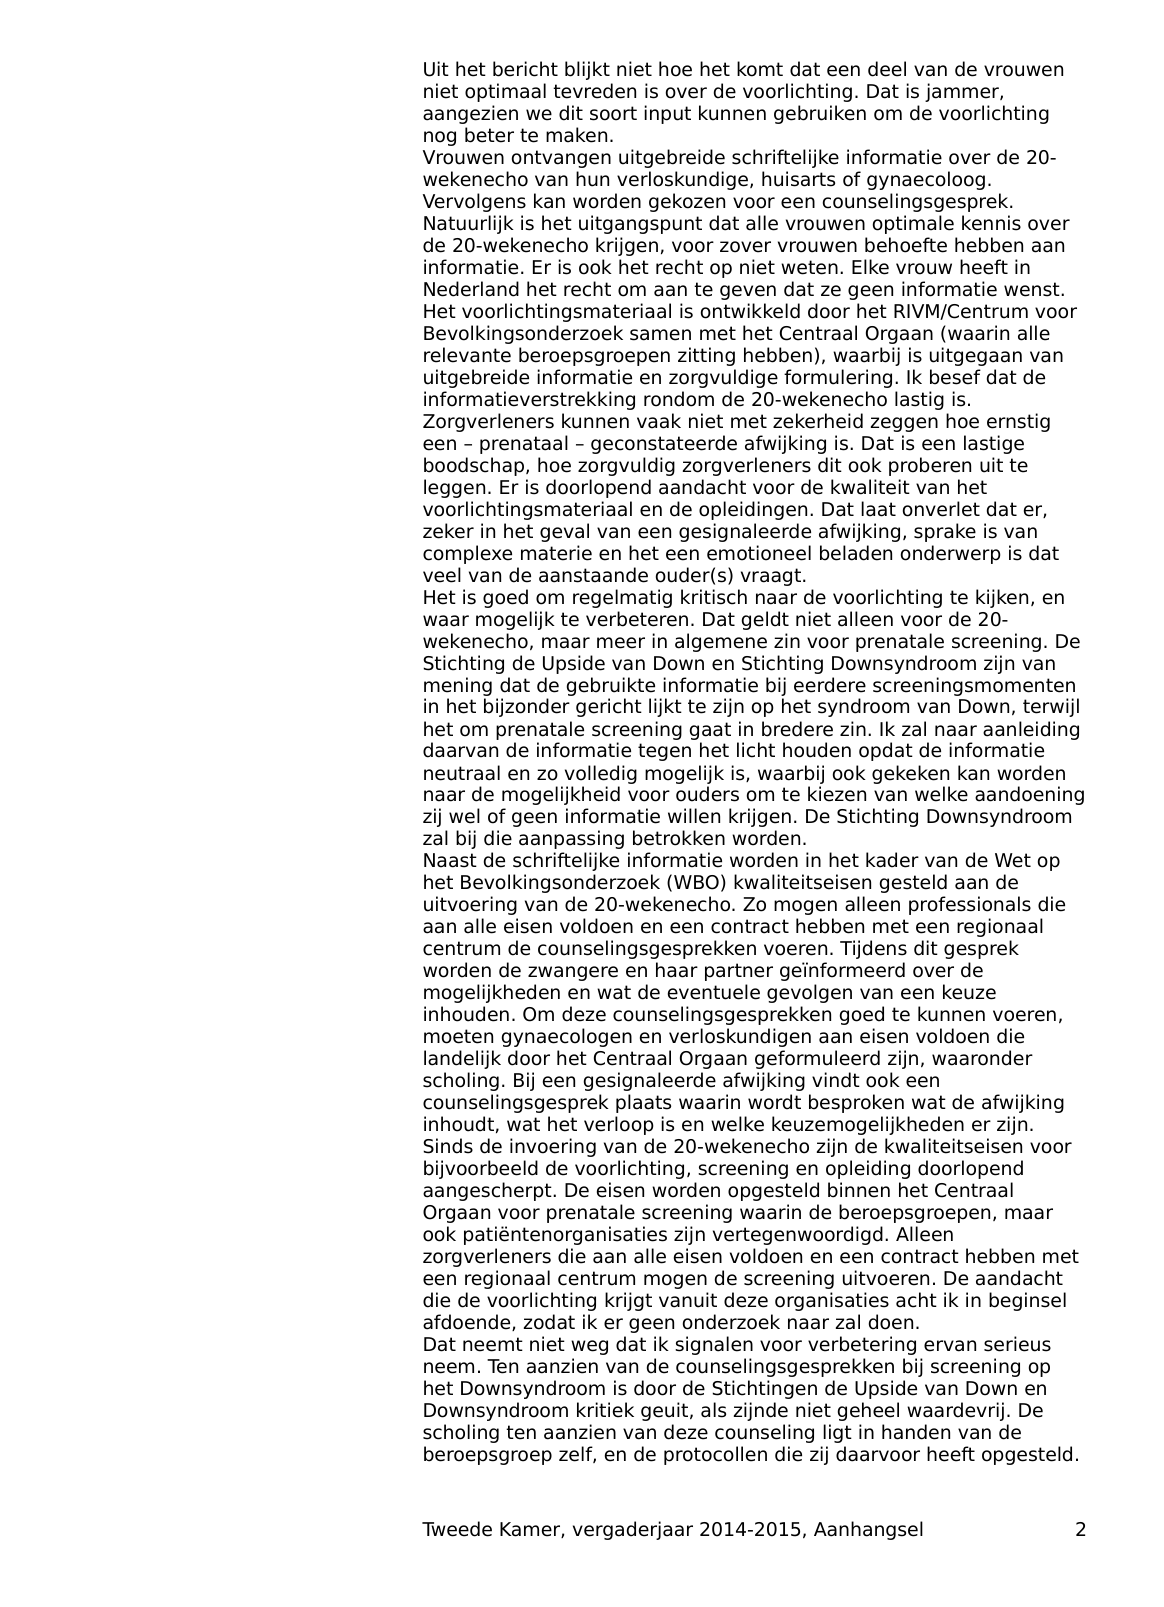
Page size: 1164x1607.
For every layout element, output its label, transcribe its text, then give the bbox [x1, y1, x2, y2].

text Naast de schriftelijke informatie worden in het kader van de Wet op het Bevolkingsonderzoek (WBO) kwaliteitseisen gesteld aan de uitvoering van de 20-wekenecho. Zo mogen alleen professionals die aan alle eisen voldoen en een contract hebben met een regionaal centrum de counselingsgesprekken voeren. Tijdens dit gesprek worden de zwangere en haar partner geïnformeerd over de mogelijkheden en wat de eventuele gevolgen van een keuze inhouden. Om deze counselingsgesprekken goed te kunnen voeren, moeten gynaecologen en verloskundigen aan eisen voldoen die landelijk door het Centraal Orgaan geformuleerd zijn, waaronder scholing. Bij een gesignaleerde afwijking vindt ook een counselingsgesprek plaats waarin wordt besproken wat de afwijking inhoudt, wat het verloop is en welke keuzemogelijkheden er zijn. [422, 850, 1087, 1136]
text Het voorlichtingsmateriaal is ontwikkeld door het RIVM/Centrum voor Bevolkingsonderzoek samen met het Centraal Orgaan (waarin alle relevante beroepsgroepen zitting hebben), waarbij is uitgegaan van uitgebreide informatie en zorgvuldige formulering. Ik besef dat de informatieverstrekking rondom de 20-wekenecho lastig is. Zorgverleners kunnen vaak niet met zekerheid zeggen hoe ernstig een – prenataal – geconstateerde afwijking is. Dat is een lastige boodschap, hoe zorgvuldig zorgverleners dit ook proberen uit te leggen. Er is doorlopend aandacht voor de kwaliteit van het voorlichtingsmateriaal en de opleidingen. Dat laat onverlet dat er, zeker in het geval van een gesignaleerde afwijking, sprake is van complexe materie en het een emotioneel beladen onderwerp is dat veel van de aanstaande ouder(s) vraagt. [422, 301, 1087, 587]
text neutraal en zo volledig mogelijk is, waarbij ook gekeken kan worden naar de mogelijkheid voor ouders om te kiezen van welke aandoening zij wel of geen informatie willen krijgen. De Stichting Downsyndroom zal bij die aanpassing betrokken worden. [422, 762, 1087, 850]
text Vrouwen ontvangen uitgebreide schriftelijke informatie over de 20-wekenecho van hun verloskundige, huisarts of gynaecoloog. Vervolgens kan worden gekozen voor een counselingsgesprek. Natuurlijk is het uitgangspunt dat alle vrouwen optimale kennis over de 20-wekenecho krijgen, voor zover vrouwen behoefte hebben aan informatie. Er is ook het recht op niet weten. Elke vrouw heeft in Nederland het recht om aan te geven dat ze geen informatie wenst. [422, 147, 1087, 301]
text Dat neemt niet weg dat ik signalen voor verbetering ervan serieus neem. Ten aanzien van de counselingsgesprekken bij screening op het Downsyndroom is door de Stichtingen de Upside van Down en Downsyndroom kritiek geuit, als zijnde niet geheel waardevrij. De scholing ten aanzien van deze counseling ligt in handen van de beroepsgroep zelf, en de protocollen die zij daarvoor heeft opgesteld. [422, 1334, 1087, 1466]
text Sinds de invoering van de 20-wekenecho zijn de kwaliteitseisen voor bijvoorbeeld de voorlichting, screening en opleiding doorlopend aangescherpt. De eisen worden opgesteld binnen het Centraal Orgaan voor prenatale screening waarin de beroepsgroepen, maar ook patiëntenorganisaties zijn vertegenwoordigd. Alleen zorgverleners die aan alle eisen voldoen en een contract hebben met een regionaal centrum mogen de screening uitvoeren. De aandacht die de voorlichting krijgt vanuit deze organisaties acht ik in beginsel afdoende, zodat ik er geen onderzoek naar zal doen. [422, 1136, 1087, 1334]
text Uit het bericht blijkt niet hoe het komt dat een deel van de vrouwen niet optimaal tevreden is over de voorlichting. Dat is jammer, aangezien we dit soort input kunnen gebruiken om de voorlichting nog beter te maken. [422, 59, 1087, 147]
text Het is goed om regelmatig kritisch naar de voorlichting te kijken, en waar mogelijk te verbeteren. Dat geldt niet alleen voor de 20-wekenecho, maar meer in algemene zin voor prenatale screening. De Stichting de Upside van Down en Stichting Downsyndroom zijn van mening dat de gebruikte informatie bij eerdere screeningsmomenten in het bijzonder gericht lijkt te zijn op het syndroom van Down, terwijl het om prenatale screening gaat in bredere zin. Ik zal naar aanleiding daarvan de informatie tegen het licht houden opdat de informatie [422, 587, 1087, 762]
